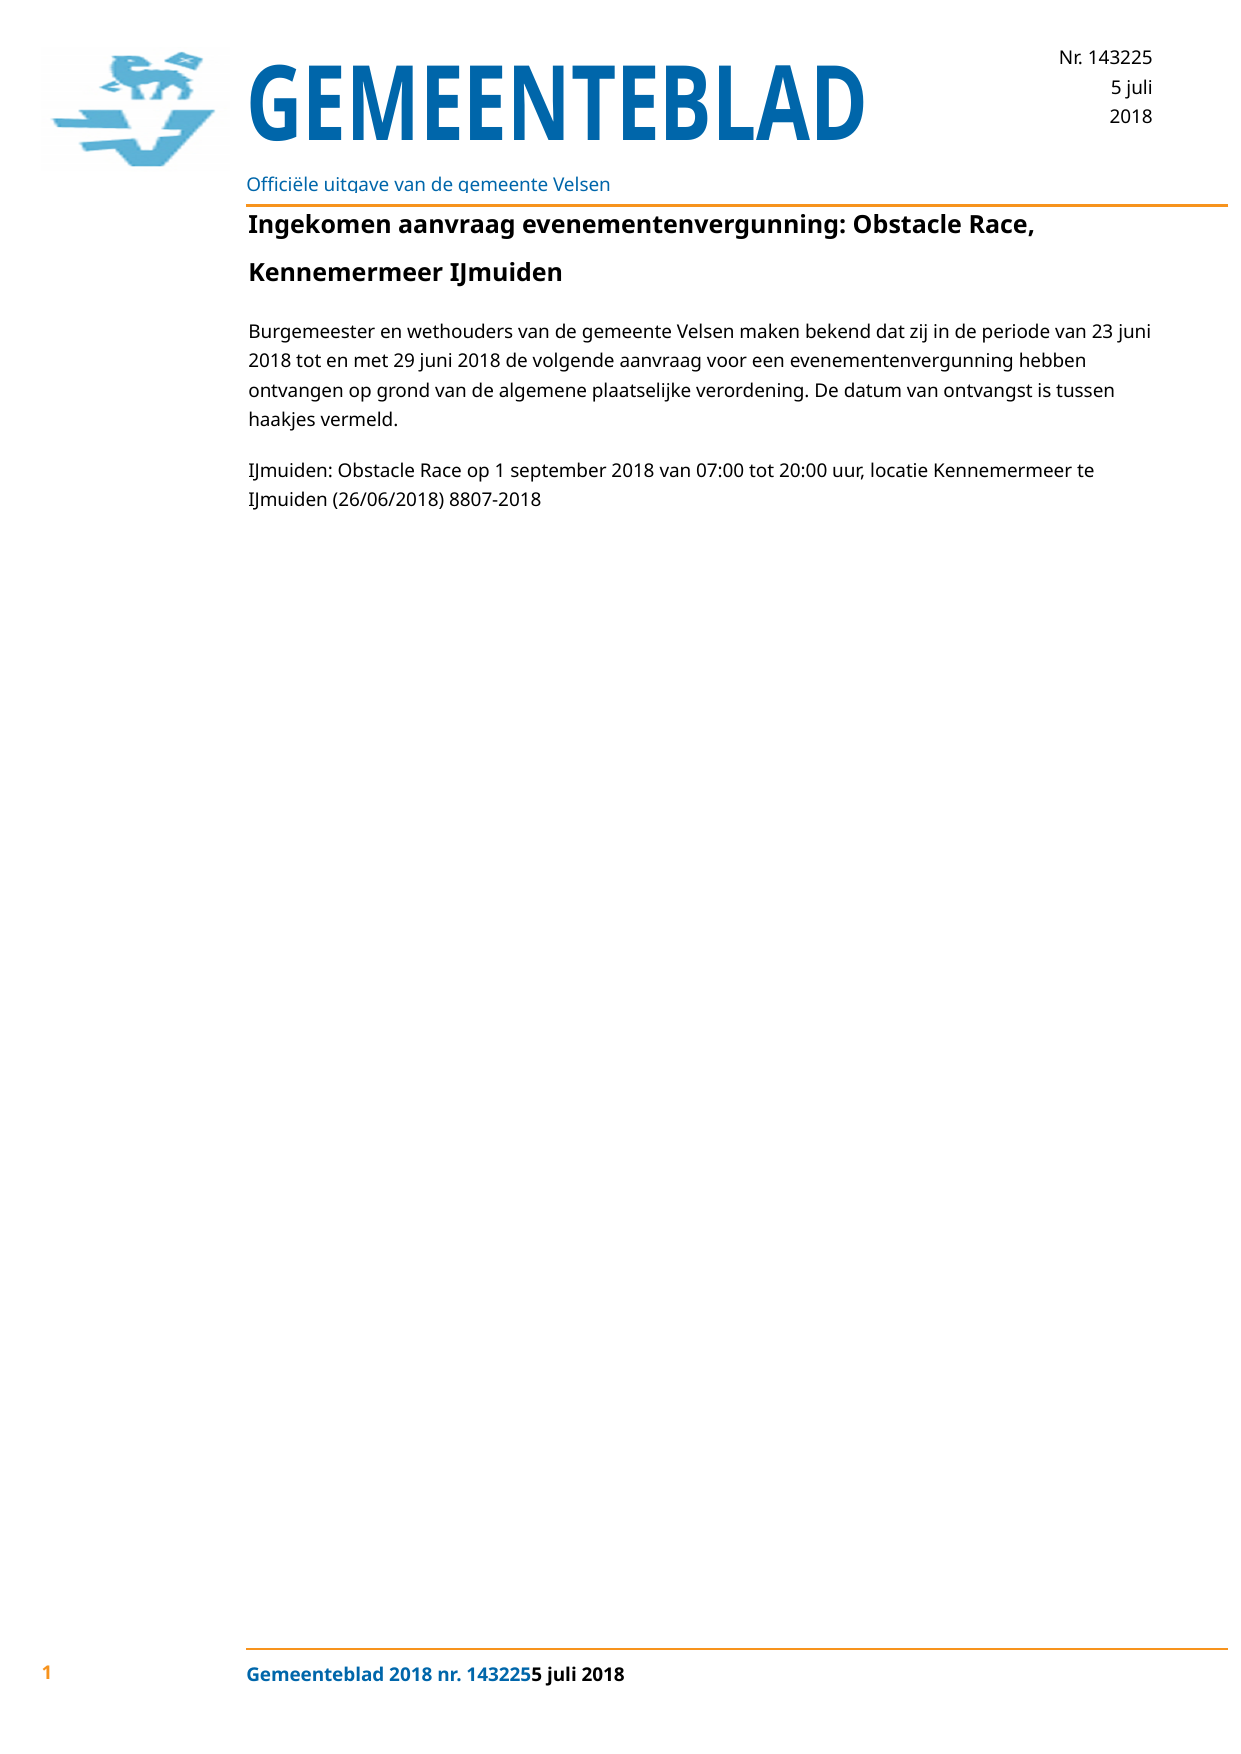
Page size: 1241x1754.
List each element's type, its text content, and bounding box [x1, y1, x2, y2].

text IJmuiden: Obstacle Race op 1 september 2018 van 07:00 tot 20:00 uur, locatie Kennemermeer te IJmuiden (26/06/2018) 8807-2018 [248, 457, 1152, 512]
text Burgemeester en wethouders van de gemeente Velsen maken bekend dat zij in de periode van 23 juni 2018 tot en met 29 juni 2018 de volgende aanvraag voor een evenementenvergunning hebben ontvangen op grond van de algemene plaatselijke verordening. De datum van ontvangst is tussen haakjes vermeld. [248, 318, 1152, 432]
picture [41, 47, 231, 172]
text Ingekomen aanvraag evenementenvergunning: Obstacle Race, Kennemermeer IJmuiden [248, 207, 1152, 288]
